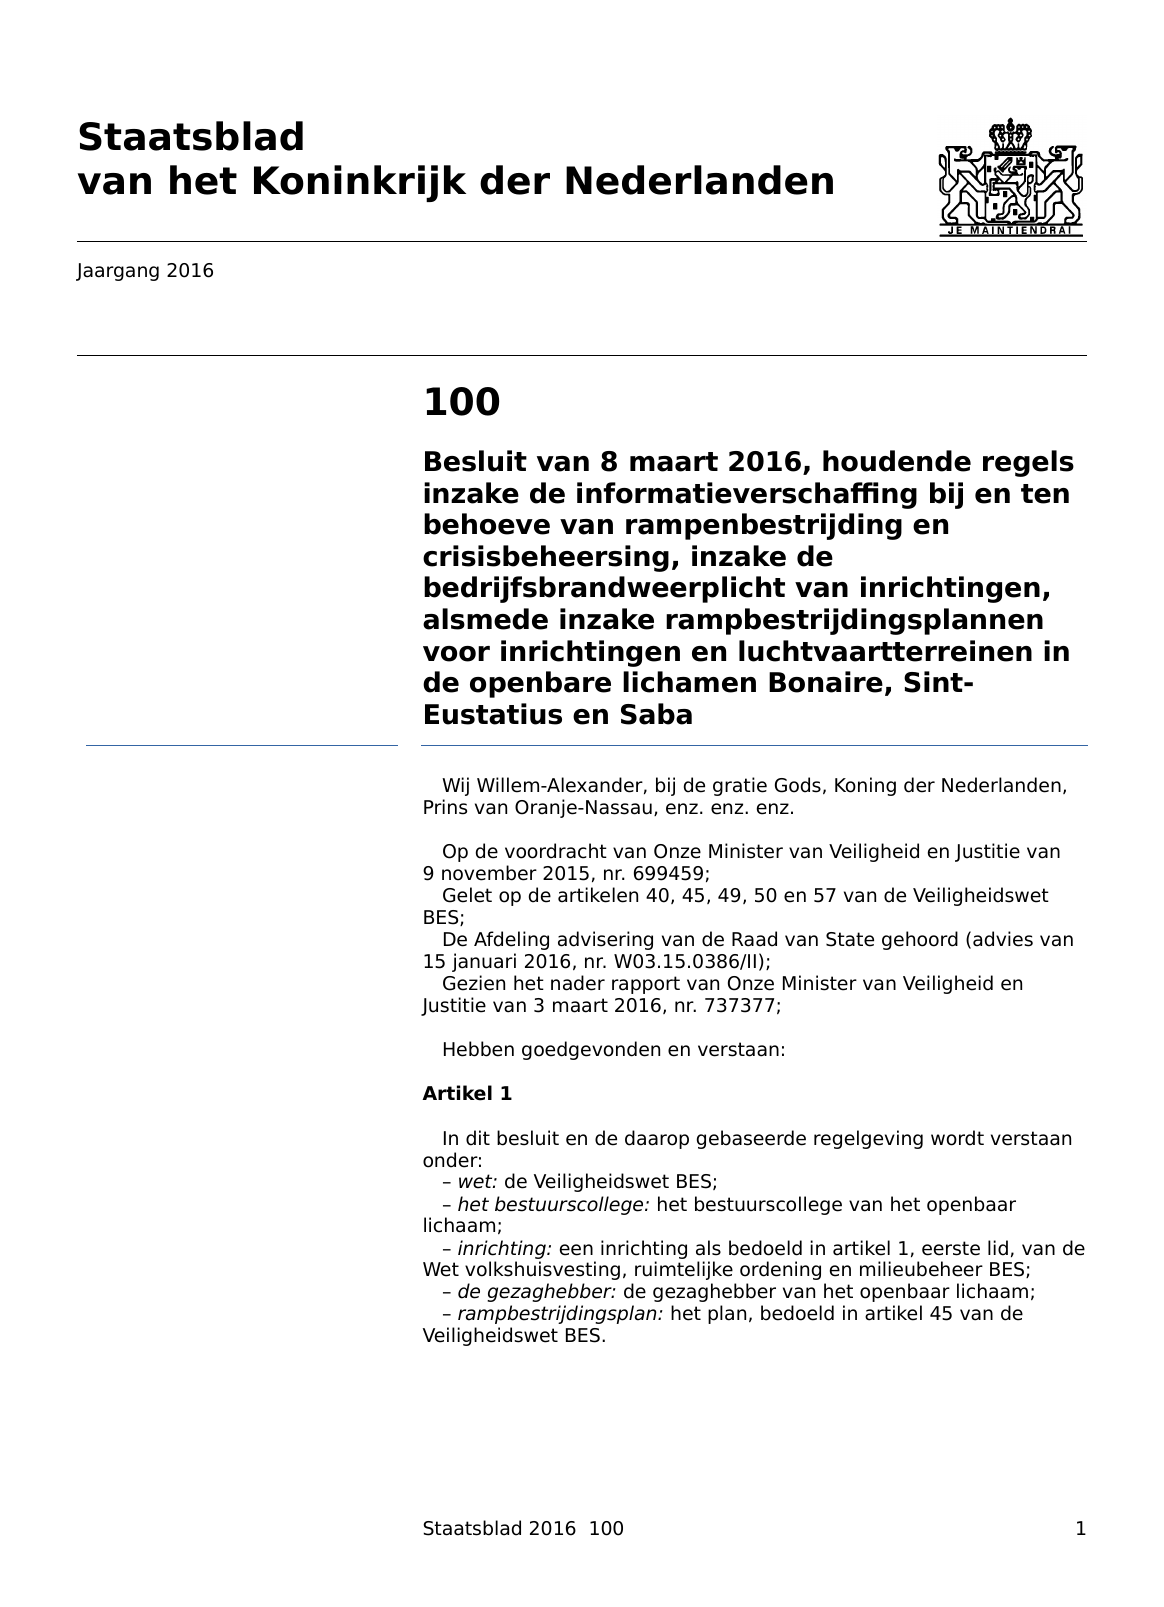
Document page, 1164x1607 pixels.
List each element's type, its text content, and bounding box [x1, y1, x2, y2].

text Gezien het nader rapport van Onze Minister van Veiligheid en Justitie van 3 maart 2016, nr. 737377; [422, 973, 1087, 1017]
text Wij Willem-Alexander, bij de gratie Gods, Koning der Nederlanden, Prins van Oranje-Nassau, enz. enz. enz. [422, 775, 1087, 819]
text Hebben goedgevonden en verstaan: [422, 1039, 1087, 1061]
text In dit besluit en de daarop gebaseerde regelgeving wordt verstaan onder: [422, 1127, 1087, 1171]
text De Afdeling advisering van de Raad van State gehoord (advies van 15 januari 2016, nr. W03.15.0386/II); [422, 929, 1087, 973]
text – inrichting: een inrichting als bedoeld in artikel 1, eerste lid, van de Wet volkshuisvesting, ruimtelijke ordening en milieubeheer BES; [422, 1237, 1087, 1281]
table_header [886, 100, 1087, 241]
text Op de voordracht van Onze Minister van Veiligheid en Justitie van 9 november 2015, nr. 699459; [422, 841, 1087, 885]
picture [936, 115, 1087, 240]
text – rampbestrijdingsplan: het plan, bedoeld in artikel 45 van de Veiligheidswet BES. [422, 1303, 1087, 1347]
text – het bestuurscollege: het bestuurscollege van het openbaar lichaam; [422, 1193, 1087, 1237]
table_header Staatsblad van het Koninkrijk der Nederlanden [77, 100, 886, 241]
text Gelet op de artikelen 40, 45, 49, 50 en 57 van de Veiligheidswet BES; [422, 885, 1087, 929]
table_cell Jaargang 2016 [77, 242, 1087, 355]
subtitle 100 [422, 381, 1087, 424]
text – wet: de Veiligheidswet BES; [422, 1171, 1087, 1193]
subtitle Artikel 1 [422, 1083, 1087, 1105]
text – de gezaghebber: de gezaghebber van het openbaar lichaam; [422, 1281, 1087, 1303]
text Besluit van 8 maart 2016, houdende regels inzake de informatieverschaffing bij en ten behoeve van rampenbestrijding en crisisbeheersing, inzake de bedrijfsbrandweerplicht van inrichtingen, alsmede inzake rampbestrijdingsplannen voor inrichtingen en luchtvaartterreinen in de openbare lichamen Bonaire, Sint-Eustatius en Saba [422, 447, 1087, 731]
